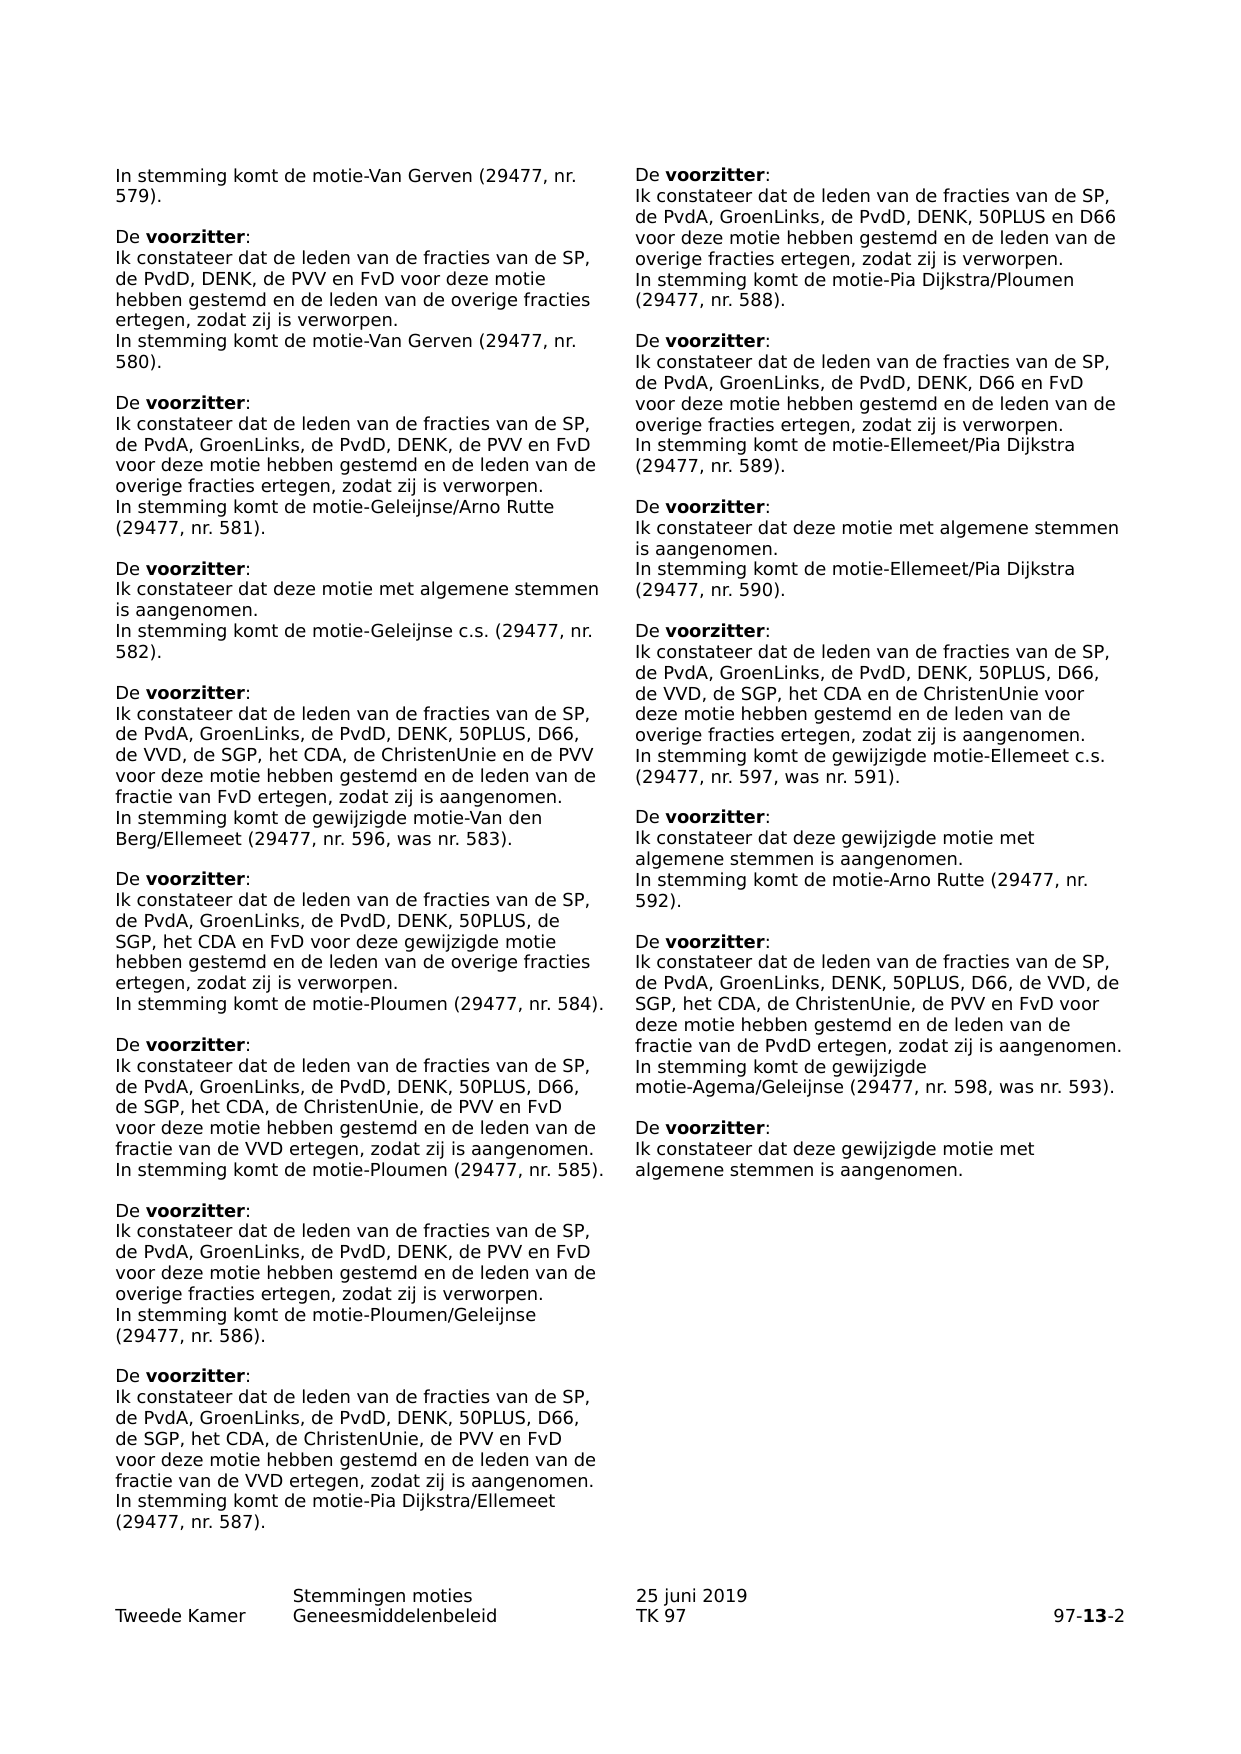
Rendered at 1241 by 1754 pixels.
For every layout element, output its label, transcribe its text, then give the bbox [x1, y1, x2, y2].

text In stemming komt de motie-Arno Rutte (29477, nr. 592). [635, 870, 1125, 911]
text Ik constateer dat de leden van de fracties van de SP, de PvdA, GroenLinks, de PvdD, DENK, 50PLUS, D66, de SGP, het CDA, de ChristenUnie, de PVV en FvD voor deze motie hebben gestemd en de leden van de fractie van de VVD ertegen, zodat zij is aangenomen. [115, 1387, 605, 1491]
text In stemming komt de gewijzigde motie-Agema/Geleijnse (29477, nr. 598, was nr. 593). [635, 1056, 1125, 1098]
text De voorzitter: [115, 1035, 605, 1056]
text Ik constateer dat de leden van de fracties van de SP, de PvdD, DENK, de PVV en FvD voor deze motie hebben gestemd en de leden van de overige fracties ertegen, zodat zij is verworpen. [115, 248, 605, 331]
text De voorzitter: [635, 165, 1125, 186]
text De voorzitter: [115, 1201, 605, 1221]
text In stemming komt de gewijzigde motie-Ellemeet c.s. (29477, nr. 597, was nr. 591). [635, 746, 1125, 787]
text Ik constateer dat deze gewijzigde motie met algemene stemmen is aangenomen. [635, 828, 1125, 870]
text Ik constateer dat de leden van de fracties van de SP, de PvdA, GroenLinks, DENK, 50PLUS, D66, de VVD, de SGP, het CDA, de ChristenUnie, de PVV en FvD voor deze motie hebben gestemd en de leden van de fractie van de PvdD ertegen, zodat zij is aangenomen. [635, 952, 1125, 1056]
text Ik constateer dat de leden van de fracties van de SP, de PvdA, GroenLinks, de PvdD, DENK, 50PLUS, D66, de VVD, de SGP, het CDA, de ChristenUnie en de PVV voor deze motie hebben gestemd en de leden van de fractie van FvD ertegen, zodat zij is aangenomen. [115, 703, 605, 807]
text De voorzitter: [115, 393, 605, 413]
text De voorzitter: [115, 682, 605, 703]
text De voorzitter: [635, 497, 1125, 517]
text Ik constateer dat de leden van de fracties van de SP, de PvdA, GroenLinks, de PvdD, DENK, 50PLUS en D66 voor deze motie hebben gestemd en de leden van de overige fracties ertegen, zodat zij is verworpen. [635, 186, 1125, 269]
text In stemming komt de motie-Ellemeet/Pia Dijkstra (29477, nr. 589). [635, 435, 1125, 477]
text De voorzitter: [635, 1118, 1125, 1139]
text In stemming komt de motie-Van Gerven (29477, nr. 579). [115, 165, 605, 207]
text Ik constateer dat deze motie met algemene stemmen is aangenomen. [635, 517, 1125, 559]
text Ik constateer dat de leden van de fracties van de SP, de PvdA, GroenLinks, de PvdD, DENK, D66 en FvD voor deze motie hebben gestemd en de leden van de overige fracties ertegen, zodat zij is verworpen. [635, 352, 1125, 435]
text De voorzitter: [635, 331, 1125, 352]
text In stemming komt de gewijzigde motie-Van den Berg/Ellemeet (29477, nr. 596, was nr. 583). [115, 807, 605, 849]
text Ik constateer dat de leden van de fracties van de SP, de PvdA, GroenLinks, de PvdD, DENK, 50PLUS, D66, de SGP, het CDA, de ChristenUnie, de PVV en FvD voor deze motie hebben gestemd en de leden van de fractie van de VVD ertegen, zodat zij is aangenomen. [115, 1056, 605, 1160]
text De voorzitter: [115, 1366, 605, 1387]
text De voorzitter: [115, 227, 605, 248]
text Ik constateer dat de leden van de fracties van de SP, de PvdA, GroenLinks, de PvdD, DENK, 50PLUS, D66, de VVD, de SGP, het CDA en de ChristenUnie voor deze motie hebben gestemd en de leden van de overige fracties ertegen, zodat zij is aangenomen. [635, 642, 1125, 746]
text In stemming komt de motie-Ellemeet/Pia Dijkstra (29477, nr. 590). [635, 559, 1125, 601]
text Ik constateer dat de leden van de fracties van de SP, de PvdA, GroenLinks, de PvdD, DENK, 50PLUS, de SGP, het CDA en FvD voor deze gewijzigde motie hebben gestemd en de leden van de overige fracties ertegen, zodat zij is verworpen. [115, 890, 605, 994]
text In stemming komt de motie-Ploumen (29477, nr. 584). [115, 994, 605, 1015]
text De voorzitter: [635, 931, 1125, 952]
text De voorzitter: [635, 807, 1125, 828]
text De voorzitter: [115, 869, 605, 890]
text Ik constateer dat deze motie met algemene stemmen is aangenomen. [115, 579, 605, 621]
text In stemming komt de motie-Geleijnse c.s. (29477, nr. 582). [115, 621, 605, 662]
text In stemming komt de motie-Pia Dijkstra/Ploumen (29477, nr. 588). [635, 269, 1125, 311]
text In stemming komt de motie-Ploumen (29477, nr. 585). [115, 1160, 605, 1181]
text De voorzitter: [635, 621, 1125, 642]
text Ik constateer dat de leden van de fracties van de SP, de PvdA, GroenLinks, de PvdD, DENK, de PVV en FvD voor deze motie hebben gestemd en de leden van de overige fracties ertegen, zodat zij is verworpen. [115, 413, 605, 497]
text De voorzitter: [115, 558, 605, 579]
text In stemming komt de motie-Van Gerven (29477, nr. 580). [115, 331, 605, 373]
text In stemming komt de motie-Ploumen/Geleijnse (29477, nr. 586). [115, 1304, 605, 1346]
text Ik constateer dat deze gewijzigde motie met algemene stemmen is aangenomen. [635, 1139, 1125, 1180]
text In stemming komt de motie-Geleijnse/Arno Rutte (29477, nr. 581). [115, 497, 605, 538]
text Ik constateer dat de leden van de fracties van de SP, de PvdA, GroenLinks, de PvdD, DENK, de PVV en FvD voor deze motie hebben gestemd en de leden van de overige fracties ertegen, zodat zij is verworpen. [115, 1221, 605, 1304]
text In stemming komt de motie-Pia Dijkstra/Ellemeet (29477, nr. 587). [115, 1491, 605, 1533]
